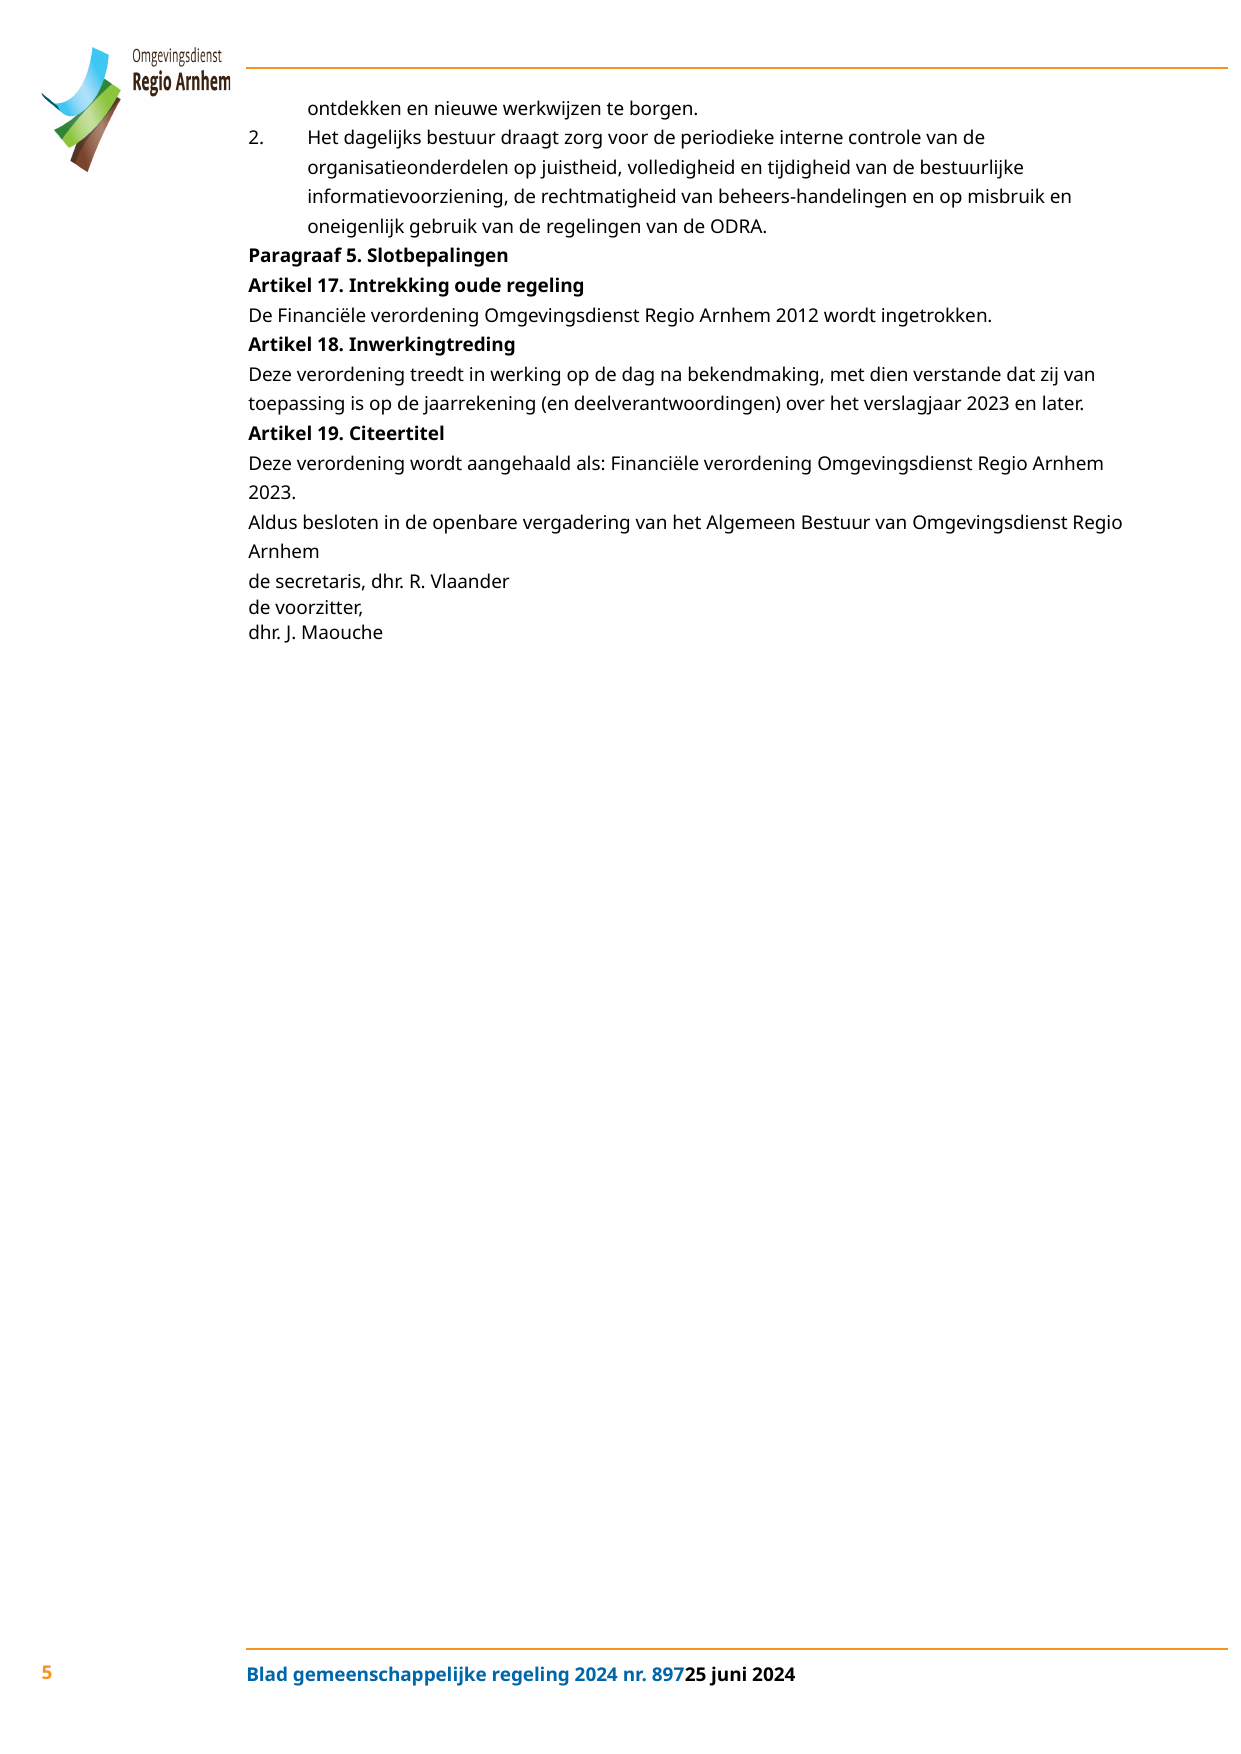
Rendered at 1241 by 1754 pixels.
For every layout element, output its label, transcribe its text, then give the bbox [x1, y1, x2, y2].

text Paragraaf 5. Slotbepalingen [248, 243, 1152, 268]
list ontdekken en nieuwe werkwijzen te borgen. [248, 95, 1152, 121]
picture [41, 47, 231, 172]
text Deze verordening treedt in werking op de dag na bekendmaking, met dien verstande dat zij van toepassing is op de jaarrekening (en deelverantwoordingen) over het verslagjaar 2023 en later. [248, 361, 1152, 416]
text de secretaris, dhr. R. Vlaander [248, 568, 1152, 594]
text Artikel 19. Citeertitel [248, 420, 1152, 446]
text dhr. J. Maouche [248, 619, 1152, 645]
text Aldus besloten in de openbare vergadering van het Algemeen Bestuur van Omgevingsdienst Regio Arnhem [248, 509, 1152, 564]
text Artikel 18. Inwerkingtreding [248, 331, 1152, 357]
text de voorzitter, [248, 594, 1152, 619]
text Deze verordening wordt aangehaald als: Financiële verordening Omgevingsdienst Regio Arnhem 2023. [248, 450, 1152, 505]
list Het dagelijks bestuur draagt zorg voor de periodieke interne controle van de organisatieonderdelen op juistheid, volledigheid en tijdigheid van de bestuurlijke informatievoorziening, de rechtmatigheid van beheers-handelingen en op misbruik en oneigenlijk gebruik van de regelingen van de ODRA. [248, 124, 1152, 239]
text Artikel 17. Intrekking oude regeling [248, 272, 1152, 298]
text De Financiële verordening Omgevingsdienst Regio Arnhem 2012 wordt ingetrokken. [248, 302, 1152, 328]
